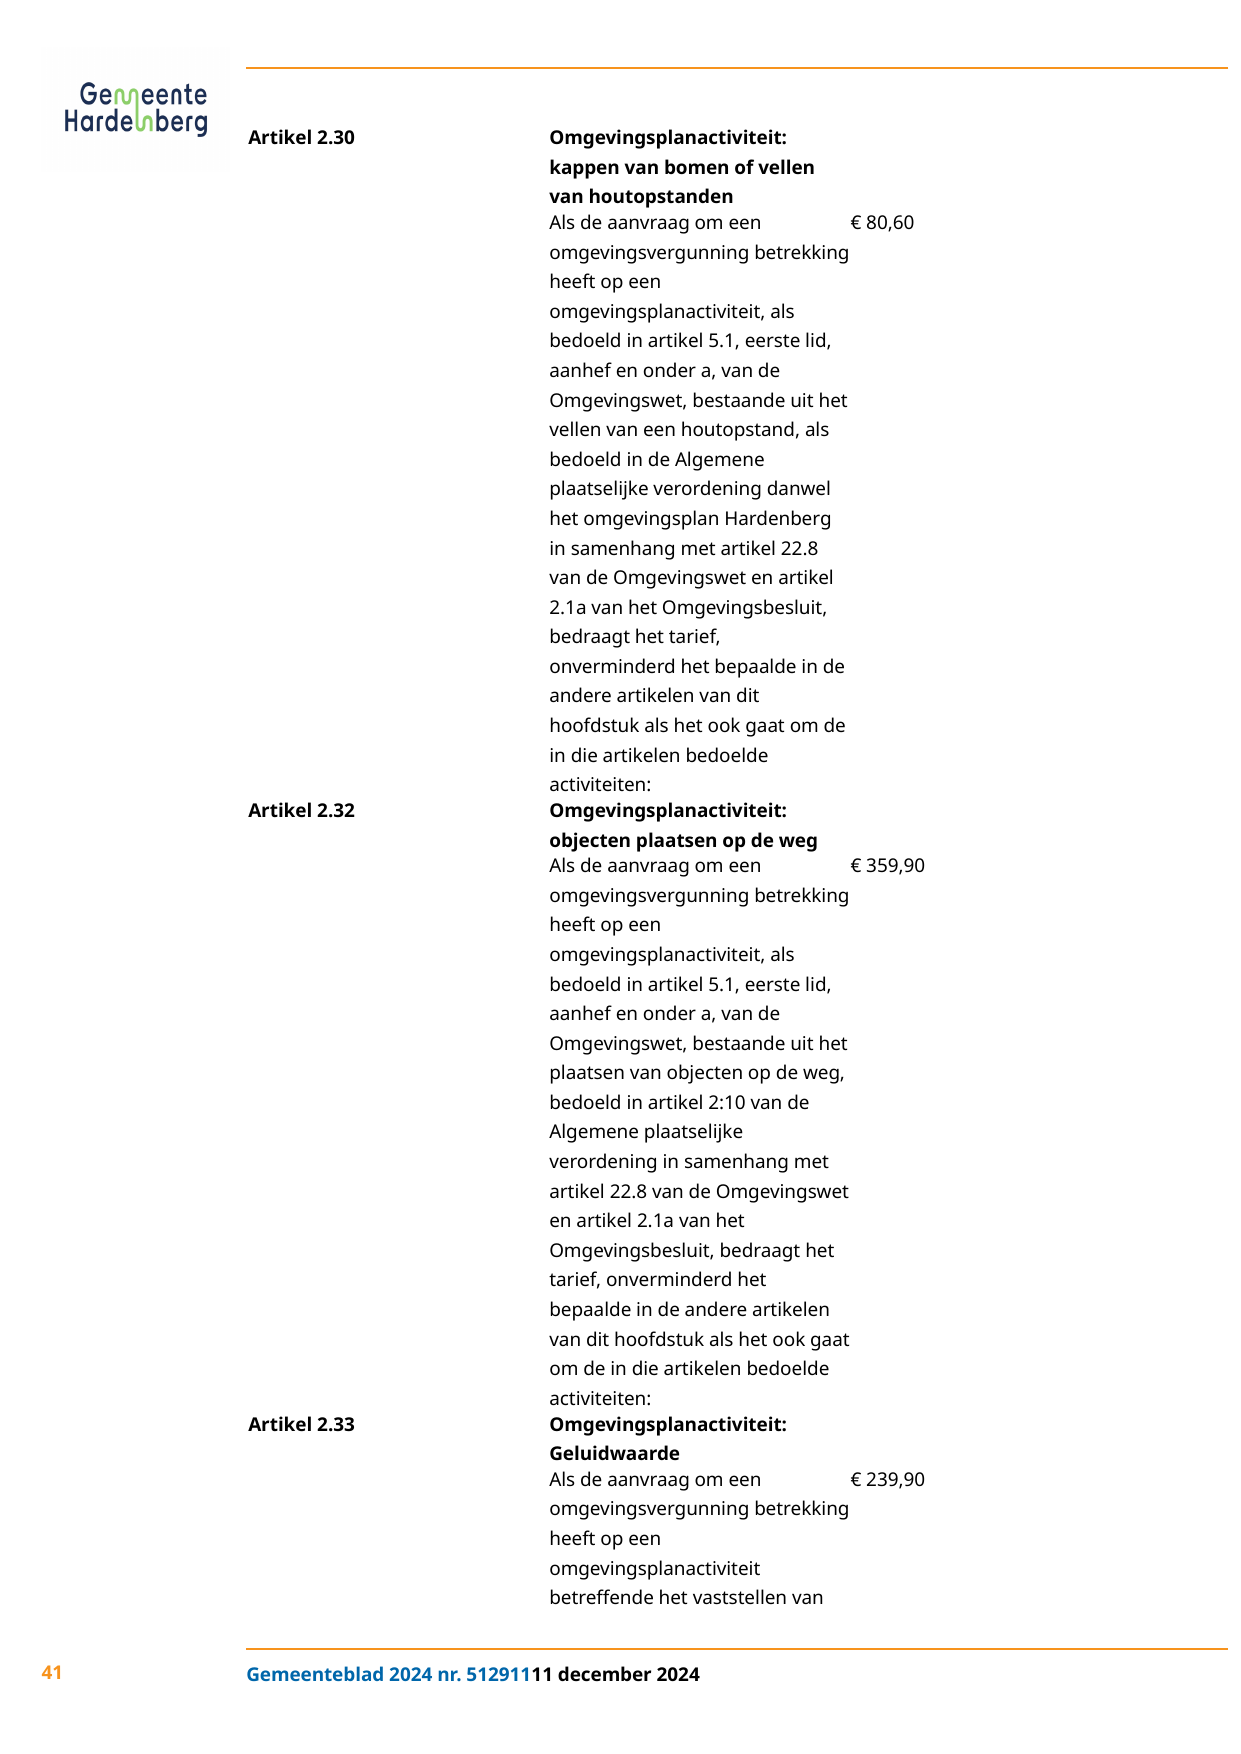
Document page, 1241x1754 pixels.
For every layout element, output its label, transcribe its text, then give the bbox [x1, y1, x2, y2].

table_cell € 359,90 [850, 853, 1152, 1411]
table_header [850, 125, 1152, 209]
table_cell Als de aanvraag om een omgevingsvergunning betrekking heeft op een omgevingsplanactiviteit, als bedoeld in artikel 5.1, eerste lid, aanhef en onder a, van de Omgevingswet, bestaande uit het plaatsen van objecten op de weg, bedoeld in artikel 2:10 van de Algemene plaatselijke verordening in samenhang met artikel 22.8 van de Omgevingswet en artikel 2.1a van het Omgevingsbesluit, bedraagt het tarief, onverminderd het bepaalde in de andere artikelen van dit hoofdstuk als het ook gaat om de in die artikelen bedoelde activiteiten: [549, 853, 850, 1411]
table_header Omgevingsplanactiviteit: kappen van bomen of vellen van houtopstanden [549, 125, 850, 209]
table_header Artikel 2.30 [248, 125, 549, 209]
table_cell € 80,60 [850, 209, 1152, 797]
picture [41, 47, 231, 172]
table_cell [850, 1411, 1152, 1466]
table_cell Omgevingsplanactiviteit: Geluidwaarde [549, 1411, 850, 1466]
table_cell Artikel 2.33 [248, 1411, 549, 1466]
table_cell Als de aanvraag om een omgevingsvergunning betrekking heeft op een omgevingsplanactiviteit betreffende het vaststellen van [549, 1466, 850, 1610]
table_cell [248, 853, 549, 1411]
table_cell Artikel 2.32 [248, 797, 549, 852]
table_cell Omgevingsplanactiviteit: objecten plaatsen op de weg [549, 797, 850, 852]
table_cell Als de aanvraag om een omgevingsvergunning betrekking heeft op een omgevingsplanactiviteit, als bedoeld in artikel 5.1, eerste lid, aanhef en onder a, van de Omgevingswet, bestaande uit het vellen van een houtopstand, als bedoeld in de Algemene plaatselijke verordening danwel het omgevingsplan Hardenberg in samenhang met artikel 22.8 van de Omgevingswet en artikel 2.1a van het Omgevingsbesluit, bedraagt het tarief, onverminderd het bepaalde in de andere artikelen van dit hoofdstuk als het ook gaat om de in die artikelen bedoelde activiteiten: [549, 209, 850, 797]
table_cell [850, 797, 1152, 852]
table_cell € 239,90 [850, 1466, 1152, 1610]
table_cell [248, 1466, 549, 1610]
table_cell [248, 209, 549, 797]
